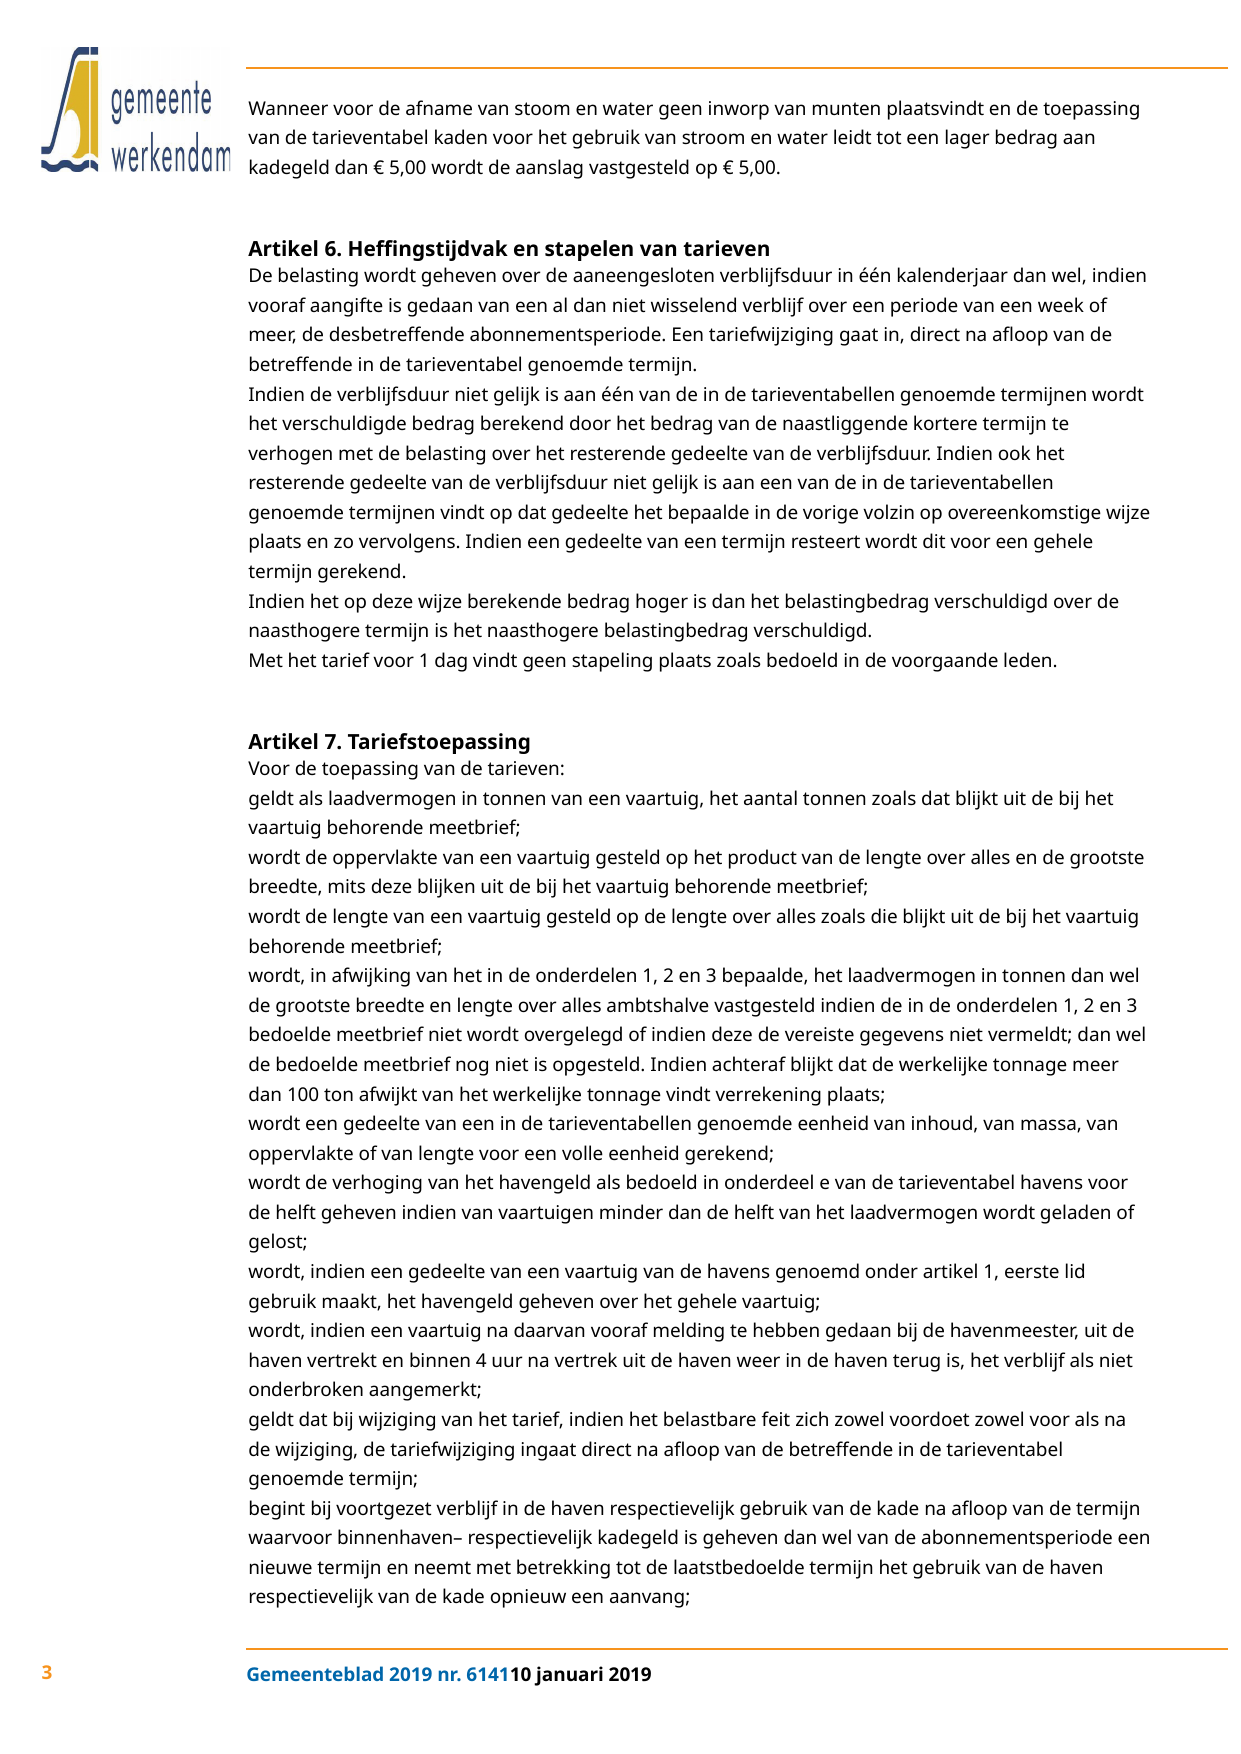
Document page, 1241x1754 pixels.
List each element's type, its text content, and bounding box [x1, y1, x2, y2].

text wordt, indien een gedeelte van een vaartuig van de havens genoemd onder artikel 1, eerste lid gebruik maakt, het havengeld geheven over het gehele vaartuig; [248, 1258, 1152, 1314]
text Wanneer voor de afname van stoom en water geen inworp van munten plaatsvindt en de toepassing van de tarieventabel kaden voor het gebruik van stroom en water leidt tot een lager bedrag aan kadegeld dan € 5,00 wordt de aanslag vastgesteld op € 5,00. [248, 95, 1152, 180]
text De belasting wordt geheven over de aaneengesloten verblijfsduur in één kalenderjaar dan wel, indien vooraf aangifte is gedaan van een al dan niet wisselend verblijf over een periode van een week of meer, de desbetreffende abonnementsperiode. Een tariefwijziging gaat in, direct na afloop van de betreffende in de tarieventabel genoemde termijn. [248, 262, 1152, 377]
text Artikel 7. Tariefstoepassing [248, 727, 1152, 755]
text wordt de verhoging van het havengeld als bedoeld in onderdeel e van de tarieventabel havens voor de helft geheven indien van vaartuigen minder dan de helft van het laadvermogen wordt geladen of gelost; [248, 1169, 1152, 1254]
text Indien de verblijfsduur niet gelijk is aan één van de in de tarieventabellen genoemde termijnen wordt het verschuldigde bedrag berekend door het bedrag van de naastliggende kortere termijn te verhogen met de belasting over het resterende gedeelte van de verblijfsduur. Indien ook het resterende gedeelte van de verblijfsduur niet gelijk is aan een van de in de tarieventabellen genoemde termijnen vindt op dat gedeelte het bepaalde in de vorige volzin op overeenkomstige wijze plaats en zo vervolgens. Indien een gedeelte van een termijn resteert wordt dit voor een gehele termijn gerekend. [248, 381, 1152, 584]
text Voor de toepassing van de tarieven: [248, 755, 1152, 781]
text geldt dat bij wijziging van het tarief, indien het belastbare feit zich zowel voordoet zowel voor als na de wijziging, de tariefwijziging ingaat direct na afloop van de betreffende in de tarieventabel genoemde termijn; [248, 1406, 1152, 1491]
text wordt de lengte van een vaartuig gesteld op de lengte over alles zoals die blijkt uit de bij het vaartuig behorende meetbrief; [248, 903, 1152, 959]
text Indien het op deze wijze berekende bedrag hoger is dan het belastingbedrag verschuldigd over de naasthogere termijn is het naasthogere belastingbedrag verschuldigd. [248, 588, 1152, 643]
text Met het tarief voor 1 dag vindt geen stapeling plaats zoals bedoeld in de voorgaande leden. [248, 647, 1152, 673]
text geldt als laadvermogen in tonnen van een vaartuig, het aantal tonnen zoals dat blijkt uit de bij het vaartuig behorende meetbrief; [248, 785, 1152, 840]
text wordt een gedeelte van een in de tarieventabellen genoemde eenheid van inhoud, van massa, van oppervlakte of van lengte voor een volle eenheid gerekend; [248, 1110, 1152, 1166]
picture [41, 47, 231, 172]
text Artikel 6. Heffingstijdvak en stapelen van tarieven [248, 234, 1152, 262]
text wordt, indien een vaartuig na daarvan vooraf melding te hebben gedaan bij de havenmeester, uit de haven vertrekt en binnen 4 uur na vertrek uit de haven weer in de haven terug is, het verblijf als niet onderbroken aangemerkt; [248, 1317, 1152, 1402]
text begint bij voortgezet verblijf in de haven respectievelijk gebruik van de kade na afloop van de termijn waarvoor binnenhaven– respectievelijk kadegeld is geheven dan wel van de abonnementsperiode een nieuwe termijn en neemt met betrekking tot de laatstbedoelde termijn het gebruik van de haven respectievelijk van de kade opnieuw een aanvang; [248, 1495, 1152, 1609]
text wordt, in afwijking van het in de onderdelen 1, 2 en 3 bepaalde, het laadvermogen in tonnen dan wel de grootste breedte en lengte over alles ambtshalve vastgesteld indien de in de onderdelen 1, 2 en 3 bedoelde meetbrief niet wordt overgelegd of indien deze de vereiste gegevens niet vermeldt; dan wel de bedoelde meetbrief nog niet is opgesteld. Indien achteraf blijkt dat de werkelijke tonnage meer dan 100 ton afwijkt van het werkelijke tonnage vindt verrekening plaats; [248, 962, 1152, 1107]
text wordt de oppervlakte van een vaartuig gesteld op het product van de lengte over alles en de grootste breedte, mits deze blijken uit de bij het vaartuig behorende meetbrief; [248, 844, 1152, 899]
